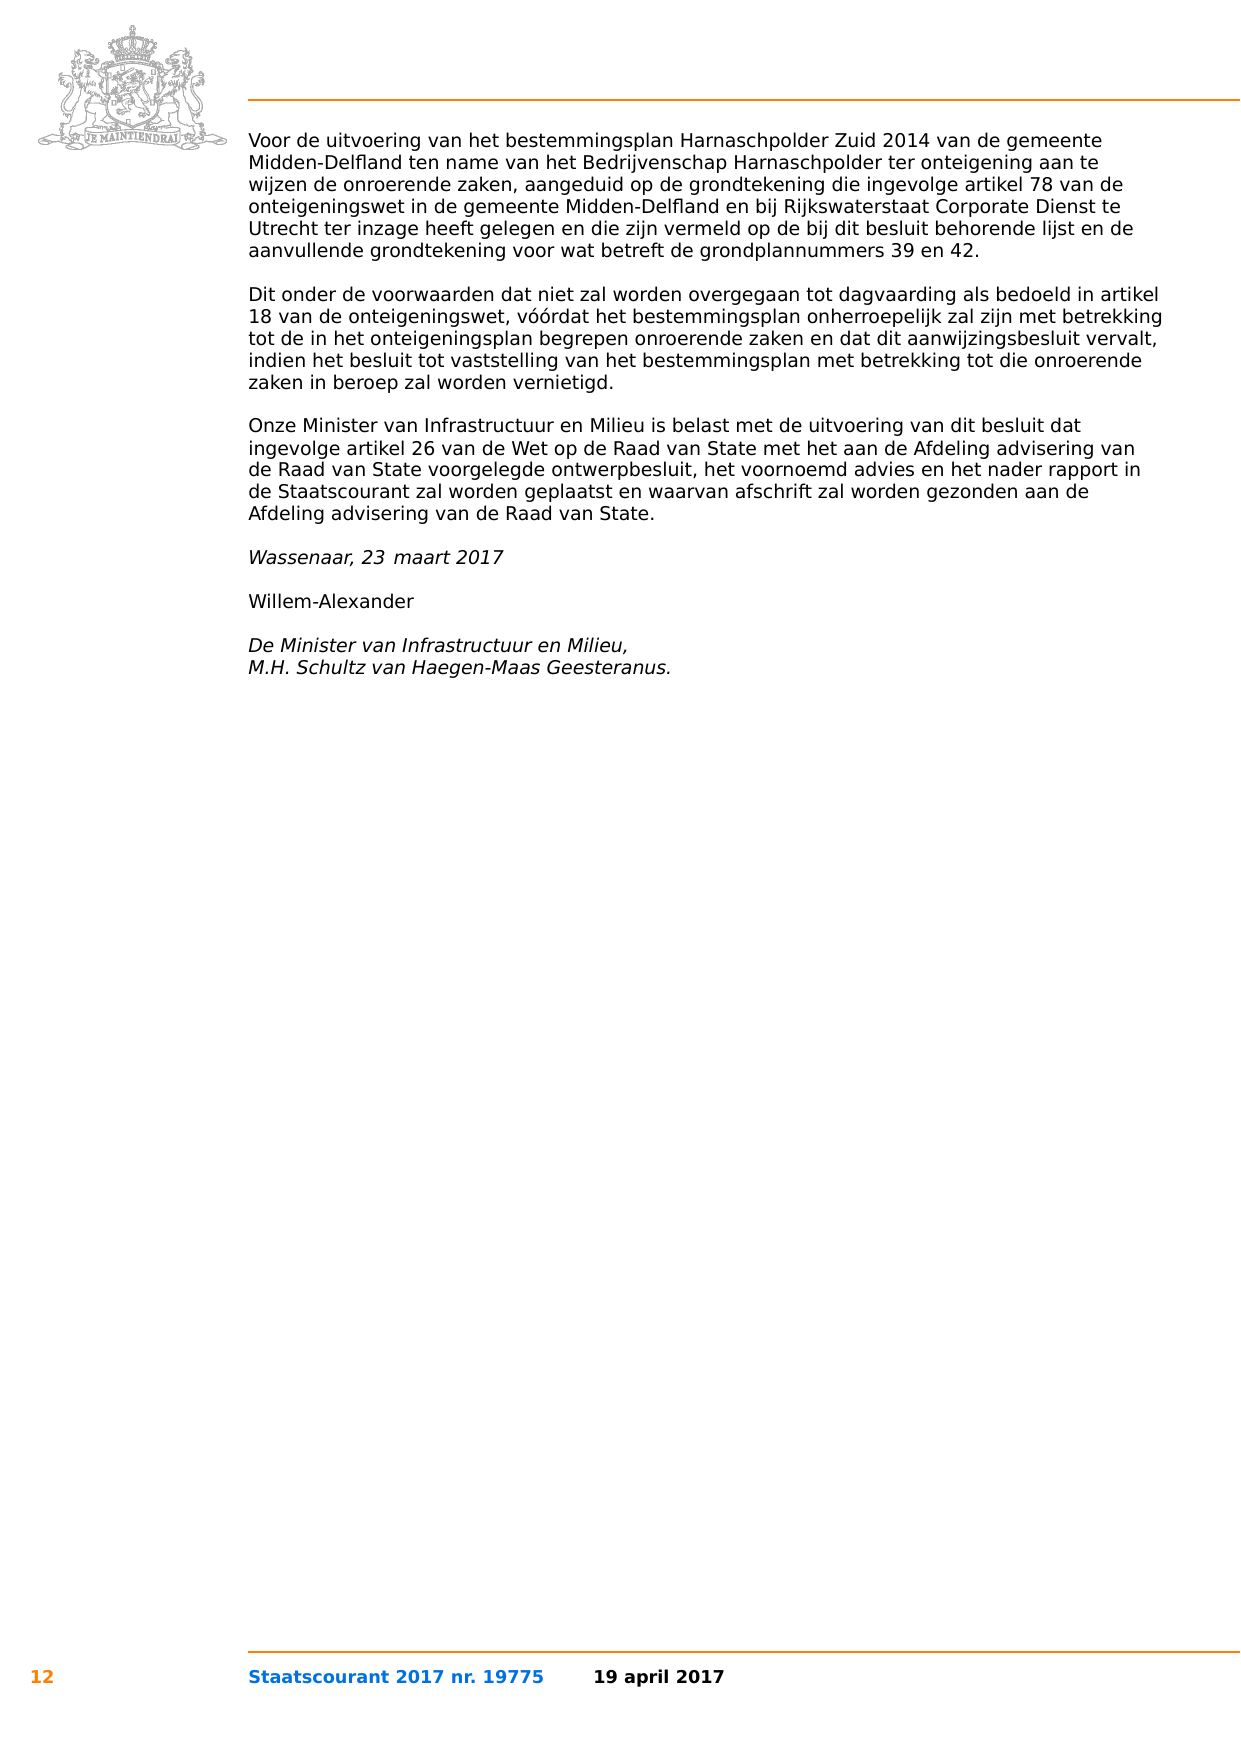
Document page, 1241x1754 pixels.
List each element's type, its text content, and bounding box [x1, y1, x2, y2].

text Dit onder de voorwaarden dat niet zal worden overgegaan tot dagvaarding als bedoeld in artikel 18 van de onteigeningswet, vóórdat het bestemmingsplan onherroepelijk zal zijn met betrekking tot de in het onteigeningsplan begrepen onroerende zaken en dat dit aanwijzingsbesluit vervalt, indien het besluit tot vaststelling van het bestemmingsplan met betrekking tot die onroerende zaken in beroep zal worden vernietigd. [248, 284, 1163, 393]
picture [38, 25, 227, 150]
text Wassenaar, 23 maart 2017 [248, 547, 1163, 569]
text Onze Minister van Infrastructuur en Milieu is belast met de uitvoering van dit besluit dat ingevolge artikel 26 van de Wet op de Raad van State met het aan de Afdeling advisering van de Raad van State voorgelegde ontwerpbesluit, het voornoemd advies en het nader rapport in de Staatscourant zal worden geplaatst en waarvan afschrift zal worden gezonden aan de Afdeling advisering van de Raad van State. [248, 415, 1163, 525]
text Voor de uitvoering van het bestemmingsplan Harnaschpolder Zuid 2014 van de gemeente Midden-Delfland ten name van het Bedrijvenschap Harnaschpolder ter onteigening aan te wijzen de onroerende zaken, aangeduid op de grondtekening die ingevolge artikel 78 van de onteigeningswet in de gemeente Midden-Delfland en bij Rijkswaterstaat Corporate Dienst te Utrecht ter inzage heeft gelegen en die zijn vermeld op de bij dit besluit behorende lijst en de aanvullende grondtekening voor wat betreft de grondplannummers 39 en 42. [248, 130, 1163, 262]
text De Minister van Infrastructuur en Milieu, M.H. Schultz van Haegen-Maas Geesteranus. [248, 635, 1163, 679]
text Willem-Alexander [248, 591, 1163, 613]
